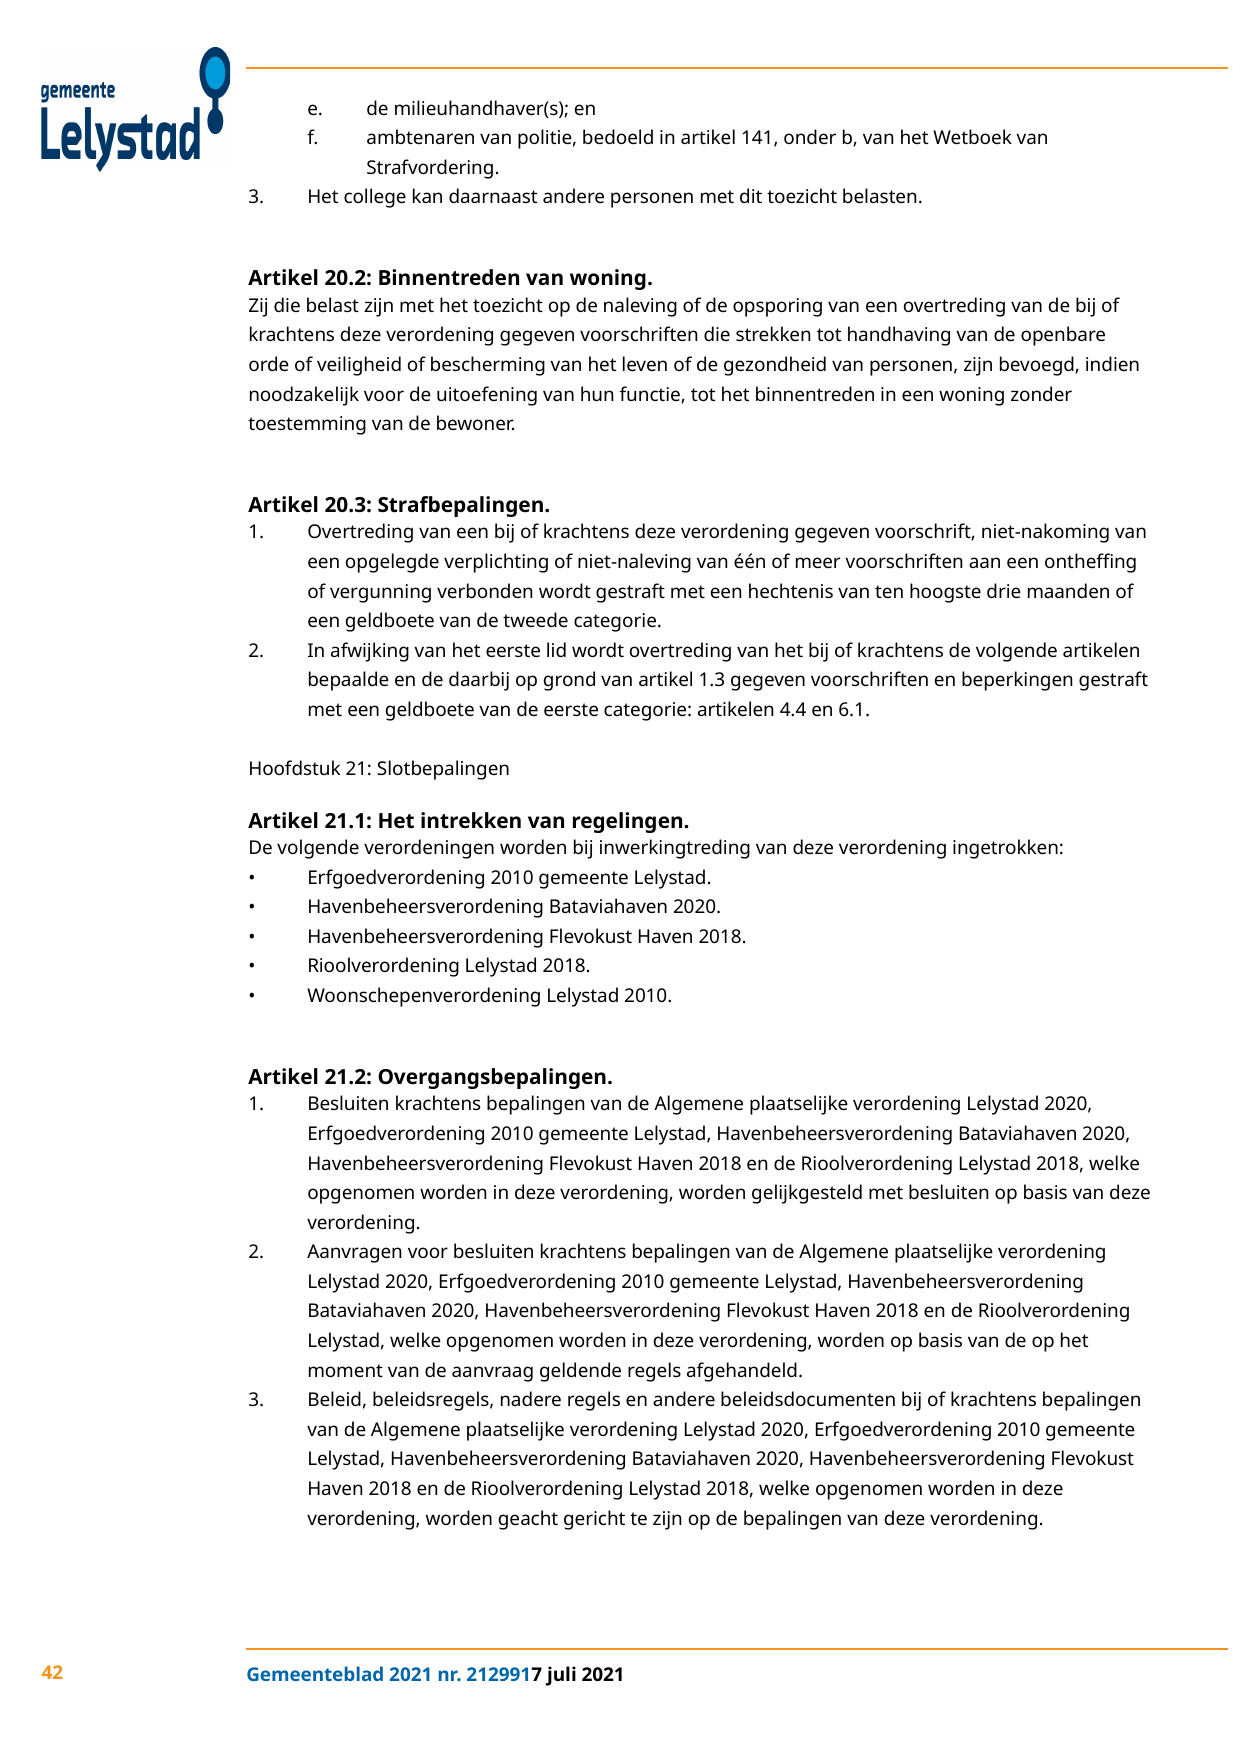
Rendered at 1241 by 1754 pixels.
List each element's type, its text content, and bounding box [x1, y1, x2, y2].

list Erfgoedverordening 2010 gemeente Lelystad. [248, 864, 1152, 889]
text Zij die belast zijn met het toezicht op de naleving of de opsporing van een overtreding van de bij of krachtens deze verordening gegeven voorschriften die strekken tot handhaving van de openbare orde of veiligheid of bescherming van het leven of de gezondheid van personen, zijn bevoegd, indien noodzakelijk voor de uitoefening van hun functie, tot het binnentreden in een woning zonder toestemming van de bewoner. [248, 292, 1152, 436]
list Besluiten krachtens bepalingen van de Algemene plaatselijke verordening Lelystad 2020, Erfgoedverordening 2010 gemeente Lelystad, Havenbeheersverordening Bataviahaven 2020, Havenbeheersverordening Flevokust Haven 2018 en de Rioolverordening Lelystad 2018, welke opgenomen worden in deze verordening, worden gelijkgesteld met besluiten op basis van deze verordening. [248, 1091, 1152, 1235]
text Artikel 20.3: Strafbepalingen. [248, 490, 1152, 519]
text Artikel 21.2: Overgangsbepalingen. [248, 1062, 1152, 1091]
list Woonschepenverordening Lelystad 2010. [248, 982, 1152, 1008]
list Havenbeheersverordening Flevokust Haven 2018. [248, 923, 1152, 949]
list Aanvragen voor besluiten krachtens bepalingen van de Algemene plaatselijke verordening Lelystad 2020, Erfgoedverordening 2010 gemeente Lelystad, Havenbeheersverordening Bataviahaven 2020, Havenbeheersverordening Flevokust Haven 2018 en de Rioolverordening Lelystad, welke opgenomen worden in deze verordening, worden op basis van de op het moment van de aanvraag geldende regels afgehandeld. [248, 1238, 1152, 1383]
list Beleid, beleidsregels, nadere regels en andere beleidsdocumenten bij of krachtens bepalingen van de Algemene plaatselijke verordening Lelystad 2020, Erfgoedverordening 2010 gemeente Lelystad, Havenbeheersverordening Bataviahaven 2020, Havenbeheersverordening Flevokust Haven 2018 en de Rioolverordening Lelystad 2018, welke opgenomen worden in deze verordening, worden geacht gericht te zijn op de bepalingen van deze verordening. [248, 1386, 1152, 1531]
text De volgende verordeningen worden bij inwerkingtreding van deze verordening ingetrokken: [248, 834, 1152, 860]
list Het college kan daarnaast andere personen met dit toezicht belasten. [248, 183, 1152, 209]
text Artikel 20.2: Binnentreden van woning. [248, 263, 1152, 292]
text Hoofdstuk 21: Slotbepalingen [248, 755, 1152, 781]
picture [41, 47, 231, 172]
text Artikel 21.1: Het intrekken van regelingen. [248, 806, 1152, 834]
list de milieuhandhaver(s); en [307, 95, 1152, 121]
list Overtreding van een bij of krachtens deze verordening gegeven voorschrift, niet-nakoming van een opgelegde verplichting of niet-naleving van één of meer voorschriften aan een ontheffing of vergunning verbonden wordt gestraft met een hechtenis van ten hoogste drie maanden of een geldboete van de tweede categorie. [248, 519, 1152, 633]
list ambtenaren van politie, bedoeld in artikel 141, onder b, van het Wetboek van Strafvordering. [307, 124, 1152, 180]
list In afwijking van het eerste lid wordt overtreding van het bij of krachtens de volgende artikelen bepaalde en de daarbij op grond van artikel 1.3 gegeven voorschriften en beperkingen gestraft met een geldboete van de eerste categorie: artikelen 4.4 en 6.1. [248, 637, 1152, 722]
list Rioolverordening Lelystad 2018. [248, 953, 1152, 978]
list Havenbeheersverordening Bataviahaven 2020. [248, 893, 1152, 919]
